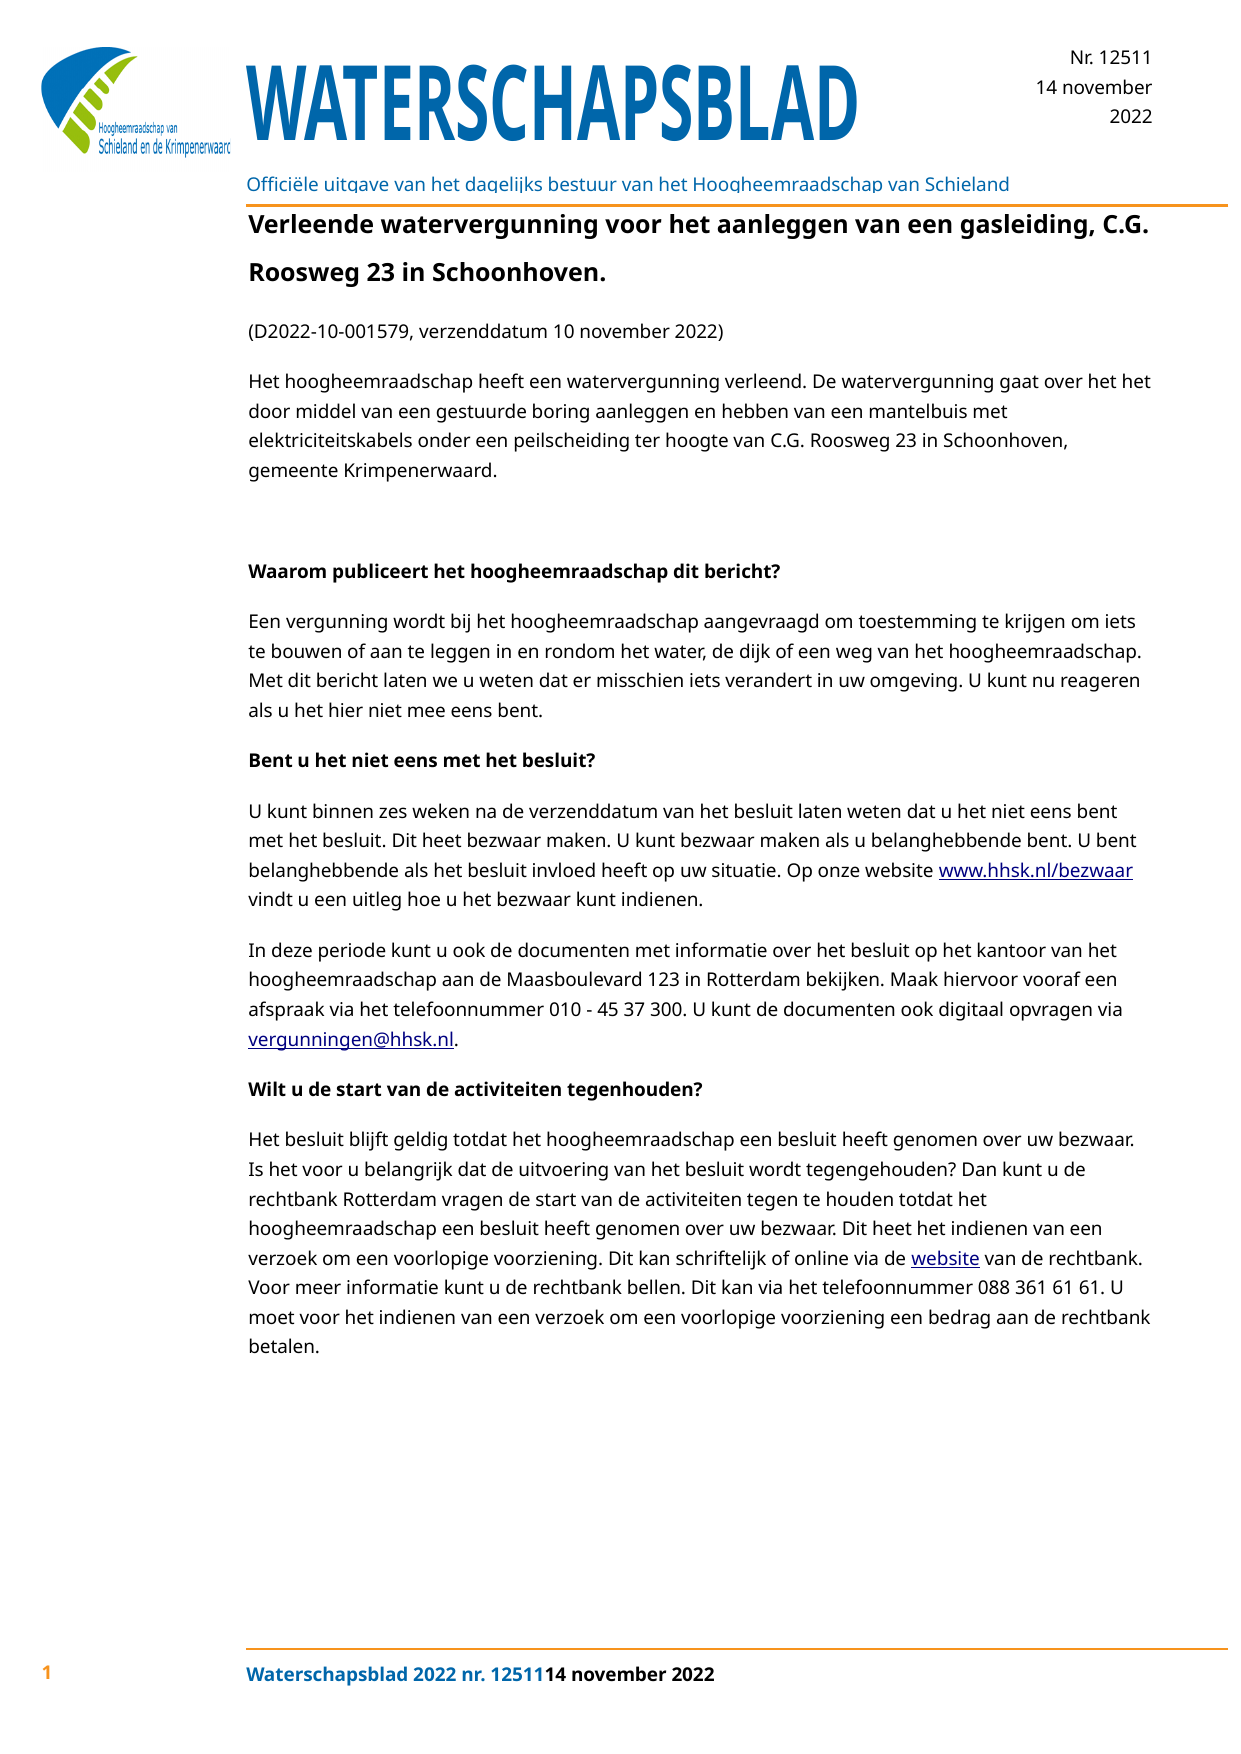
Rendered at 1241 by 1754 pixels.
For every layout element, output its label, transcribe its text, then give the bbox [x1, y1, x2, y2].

text Verleende watervergunning voor het aanleggen van een gasleiding, C.G. Roosweg 23 in Schoonhoven. [248, 207, 1152, 288]
text In deze periode kunt u ook de documenten met informatie over het besluit op het kantoor van het hoogheemraadschap aan de Maasboulevard 123 in Rotterdam bekijken. Maak hiervoor vooraf een afspraak via het telefoonnummer 010 - 45 37 300. U kunt de documenten ook digitaal opvragen via vergunningen@hhsk.nl. [248, 937, 1152, 1052]
picture [41, 47, 231, 172]
text Waarom publiceert het hoogheemraadschap dit bericht? [248, 558, 1152, 584]
text Bent u het niet eens met het besluit? [248, 747, 1152, 773]
text Wilt u de start van de activiteiten tegenhouden? [248, 1076, 1152, 1102]
text Een vergunning wordt bij het hoogheemraadschap aangevraagd om toestemming te krijgen om iets te bouwen of aan te leggen in en rondom het water, de dijk of een weg van het hoogheemraadschap. Met dit bericht laten we u weten dat er misschien iets verandert in uw omgeving. U kunt nu reageren als u het hier niet mee eens bent. [248, 608, 1152, 723]
text Het hoogheemraadschap heeft een watervergunning verleend. De watervergunning gaat over het het door middel van een gestuurde boring aanleggen en hebben van een mantelbuis met elektriciteitskabels onder een peilscheiding ter hoogte van C.G. Roosweg 23 in Schoonhoven, gemeente Krimpenerwaard. [248, 368, 1152, 483]
text (D2022-10-001579, verzenddatum 10 november 2022) [248, 318, 1152, 344]
text Het besluit blijft geldig totdat het hoogheemraadschap een besluit heeft genomen over uw bezwaar. Is het voor u belangrijk dat de uitvoering van het besluit wordt tegengehouden? Dan kunt u de rechtbank Rotterdam vragen de start van de activiteiten tegen te houden totdat het hoogheemraadschap een besluit heeft genomen over uw bezwaar. Dit heet het indienen van een verzoek om een voorlopige voorziening. Dit kan schriftelijk of online via de website van de rechtbank. Voor meer informatie kunt u de rechtbank bellen. Dit kan via het telefoonnummer 088 361 61 61. U moet voor het indienen van een verzoek om een voorlopige voorziening een bedrag aan de rechtbank betalen. [248, 1127, 1152, 1359]
text U kunt binnen zes weken na de verzenddatum van het besluit laten weten dat u het niet eens bent met het besluit. Dit heet bezwaar maken. U kunt bezwaar maken als u belanghebbende bent. U bent belanghebbende als het besluit invloed heeft op uw situatie. Op onze website www.hhsk.nl/bezwaar vindt u een uitleg hoe u het bezwaar kunt indienen. [248, 798, 1152, 912]
